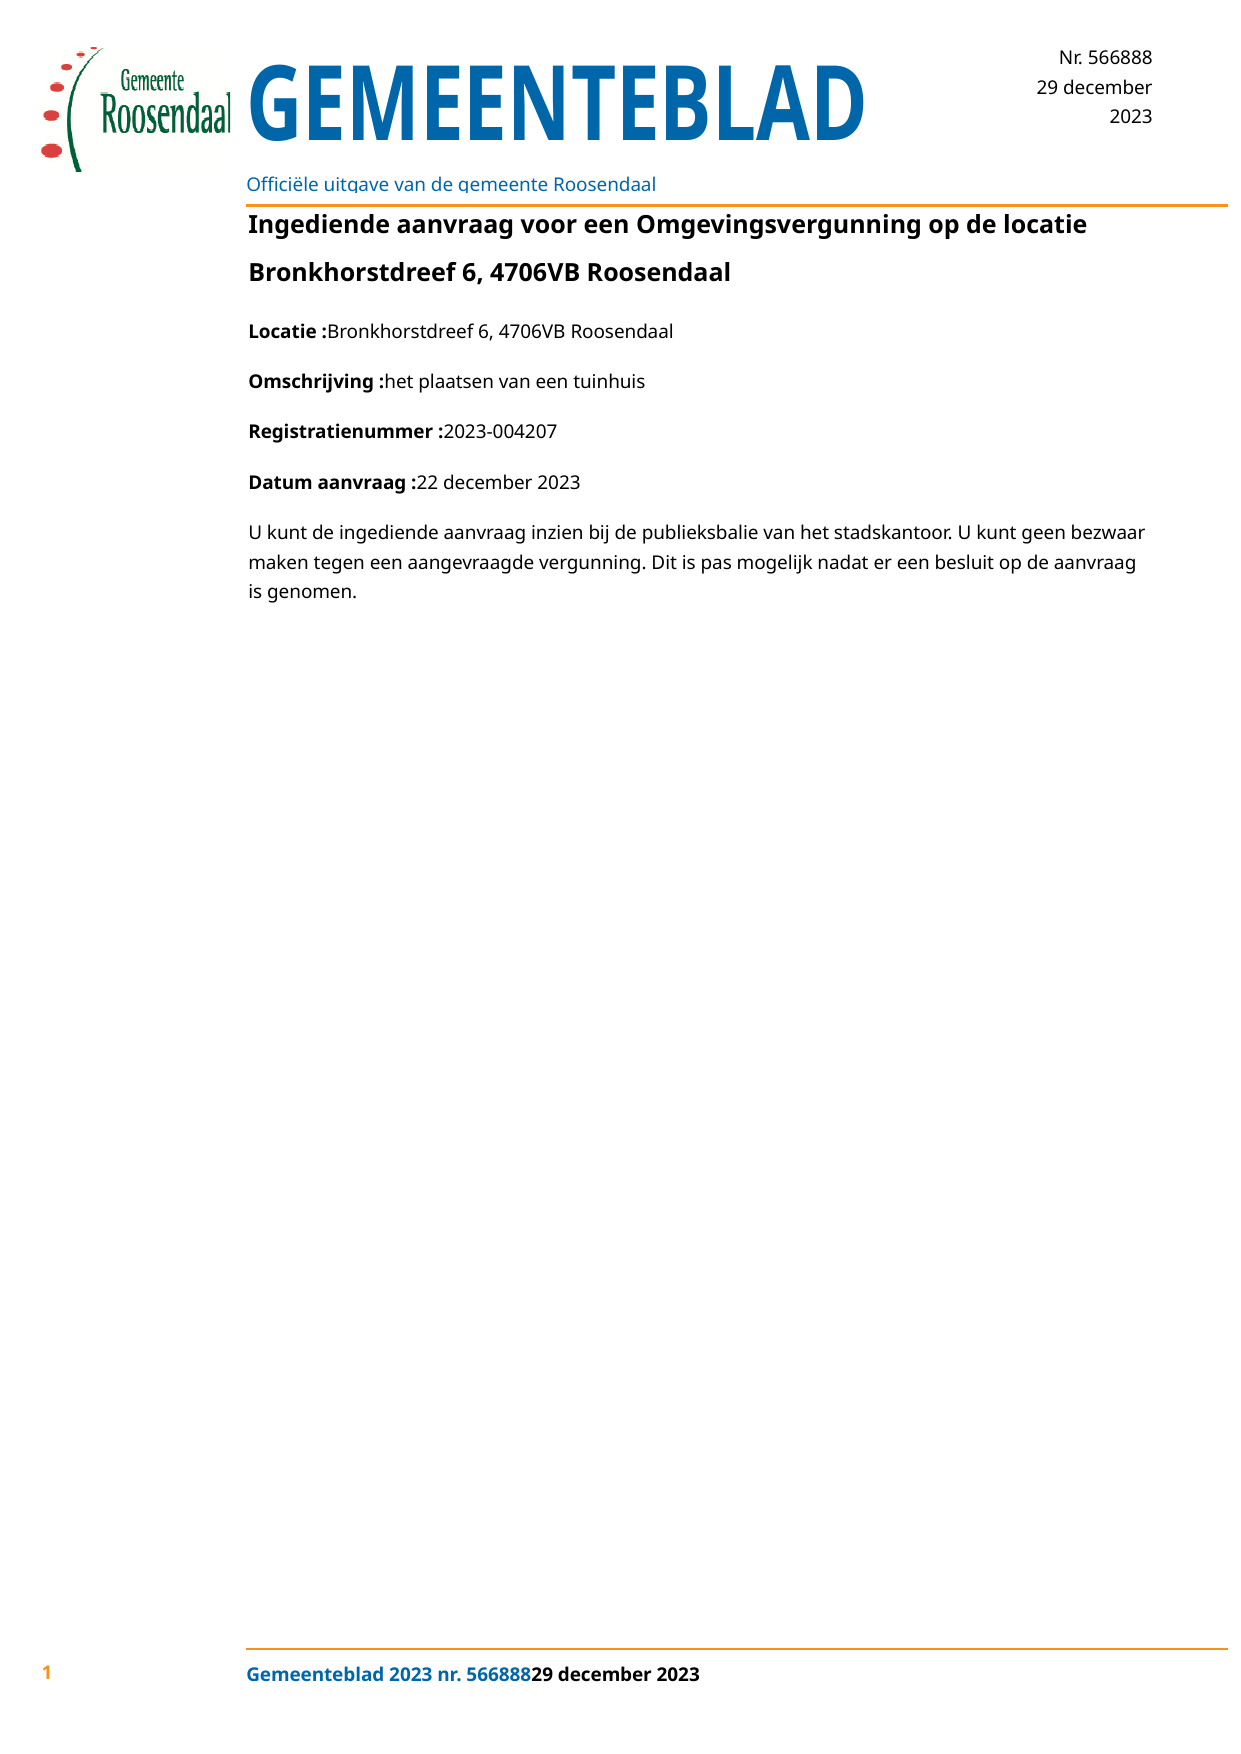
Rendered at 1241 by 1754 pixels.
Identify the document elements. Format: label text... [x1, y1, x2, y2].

text Omschrijving :het plaatsen van een tuinhuis [248, 368, 1152, 394]
text Registratienummer :2023-004207 [248, 419, 1152, 444]
picture [41, 47, 231, 172]
text Datum aanvraag :22 december 2023 [248, 469, 1152, 495]
text Locatie :Bronkhorstdreef 6, 4706VB Roosendaal [248, 318, 1152, 344]
text U kunt de ingediende aanvraag inzien bij de publieksbalie van het stadskantoor. U kunt geen bezwaar maken tegen een aangevraagde vergunning. Dit is pas mogelijk nadat er een besluit op de aanvraag is genomen. [248, 519, 1152, 604]
text Ingediende aanvraag voor een Omgevingsvergunning op de locatie Bronkhorstdreef 6, 4706VB Roosendaal [248, 207, 1152, 288]
